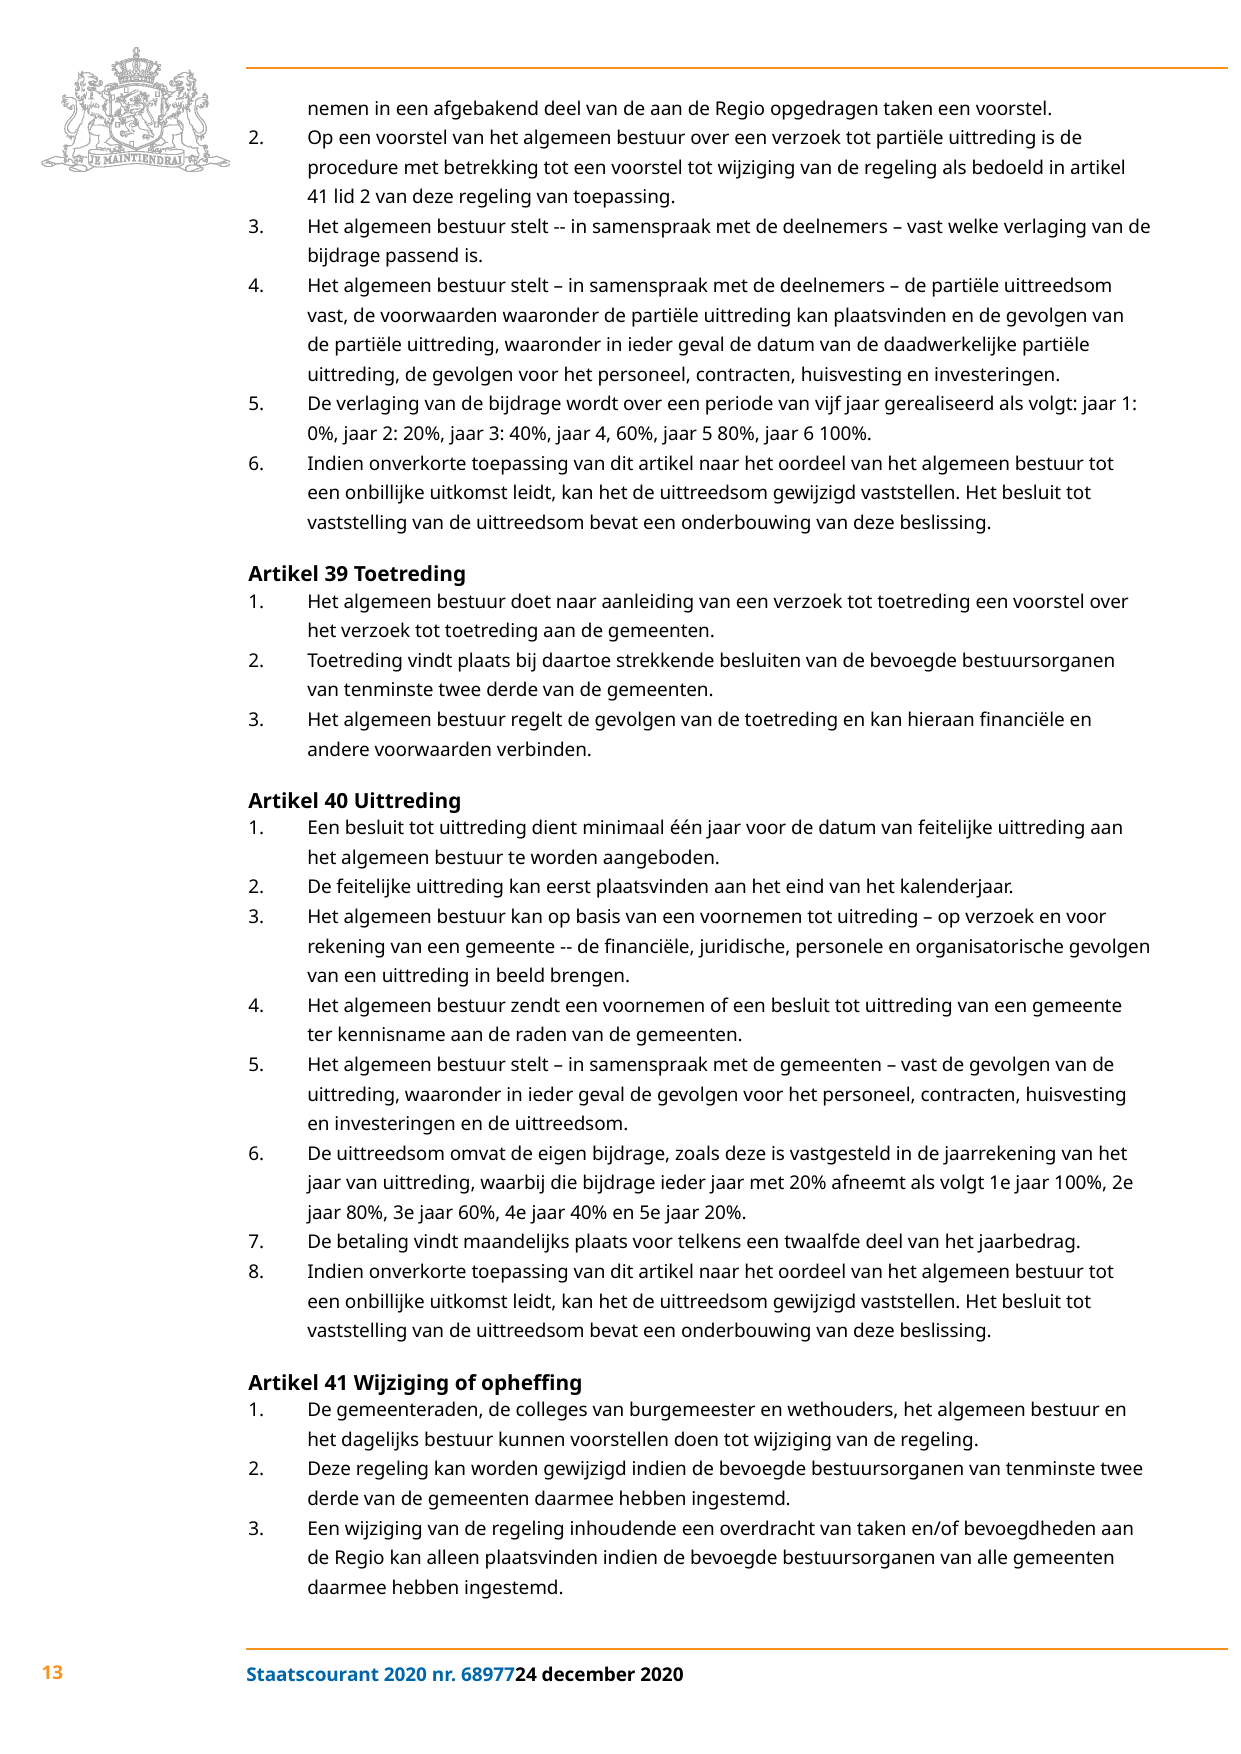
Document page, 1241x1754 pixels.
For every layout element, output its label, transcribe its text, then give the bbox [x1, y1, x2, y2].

list De betaling vindt maandelijks plaats voor telkens een twaalfde deel van het jaarbedrag. [248, 1229, 1152, 1254]
list Indien onverkorte toepassing van dit artikel naar het oordeel van het algemeen bestuur tot een onbillijke uitkomst leidt, kan het de uittreedsom gewijzigd vaststellen. Het besluit tot vaststelling van de uittreedsom bevat een onderbouwing van deze beslissing. [248, 1258, 1152, 1343]
list Het algemeen bestuur regelt de gevolgen van de toetreding en kan hieraan financiële en andere voorwaarden verbinden. [248, 706, 1152, 761]
list De verlaging van de bijdrage wordt over een periode van vijf jaar gerealiseerd als volgt: jaar 1: 0%, jaar 2: 20%, jaar 3: 40%, jaar 4, 60%, jaar 5 80%, jaar 6 100%. [248, 391, 1152, 446]
list Een wijziging van de regeling inhoudende een overdracht van taken en/of bevoegdheden aan de Regio kan alleen plaatsvinden indien de bevoegde bestuursorganen van alle gemeenten daarmee hebben ingestemd. [248, 1515, 1152, 1599]
list De uittreedsom omvat de eigen bijdrage, zoals deze is vastgesteld in de jaarrekening van het jaar van uittreding, waarbij die bijdrage ieder jaar met 20% afneemt als volgt 1e jaar 100%, 2e jaar 80%, 3e jaar 60%, 4e jaar 40% en 5e jaar 20%. [248, 1140, 1152, 1225]
text Artikel 39 Toetreding [248, 559, 1152, 588]
list Het algemeen bestuur doet naar aanleiding van een verzoek tot toetreding een voorstel over het verzoek tot toetreding aan de gemeenten. [248, 588, 1152, 643]
list Op een voorstel van het algemeen bestuur over een verzoek tot partiële uittreding is de procedure met betrekking tot een voorstel tot wijziging van de regeling als bedoeld in artikel 41 lid 2 van deze regeling van toepassing. [248, 124, 1152, 209]
list De feitelijke uittreding kan eerst plaatsvinden aan het eind van het kalenderjaar. [248, 874, 1152, 899]
list Een besluit tot uittreding dient minimaal één jaar voor de datum van feitelijke uittreding aan het algemeen bestuur te worden aangeboden. [248, 814, 1152, 870]
list Indien onverkorte toepassing van dit artikel naar het oordeel van het algemeen bestuur tot een onbillijke uitkomst leidt, kan het de uittreedsom gewijzigd vaststellen. Het besluit tot vaststelling van de uittreedsom bevat een onderbouwing van deze beslissing. [248, 450, 1152, 535]
list Het algemeen bestuur stelt -- in samenspraak met de deelnemers – vast welke verlaging van de bijdrage passend is. [248, 213, 1152, 268]
list nemen in een afgebakend deel van de aan de Regio opgedragen taken een voorstel. [248, 95, 1152, 121]
list Het algemeen bestuur stelt – in samenspraak met de gemeenten – vast de gevolgen van de uittreding, waaronder in ieder geval de gevolgen voor het personeel, contracten, huisvesting en investeringen en de uittreedsom. [248, 1051, 1152, 1136]
list Het algemeen bestuur zendt een voornemen of een besluit tot uittreding van een gemeente ter kennisname aan de raden van de gemeenten. [248, 992, 1152, 1047]
picture [41, 47, 231, 172]
list Deze regeling kan worden gewijzigd indien de bevoegde bestuursorganen van tenminste twee derde van de gemeenten daarmee hebben ingestemd. [248, 1456, 1152, 1511]
list De gemeenteraden, de colleges van burgemeester en wethouders, het algemeen bestuur en het dagelijks bestuur kunnen voorstellen doen tot wijziging van de regeling. [248, 1396, 1152, 1452]
list Toetreding vindt plaats bij daartoe strekkende besluiten van de bevoegde bestuursorganen van tenminste twee derde van de gemeenten. [248, 647, 1152, 702]
text Artikel 41 Wijziging of opheffing [248, 1368, 1152, 1396]
text Artikel 40 Uittreding [248, 786, 1152, 814]
list Het algemeen bestuur kan op basis van een voornemen tot uitreding – op verzoek en voor rekening van een gemeente -- de financiële, juridische, personele en organisatorische gevolgen van een uittreding in beeld brengen. [248, 903, 1152, 988]
list Het algemeen bestuur stelt – in samenspraak met de deelnemers – de partiële uittreedsom vast, de voorwaarden waaronder de partiële uittreding kan plaatsvinden en de gevolgen van de partiële uittreding, waaronder in ieder geval de datum van de daadwerkelijke partiële uittreding, de gevolgen voor het personeel, contracten, huisvesting en investeringen. [248, 272, 1152, 387]
